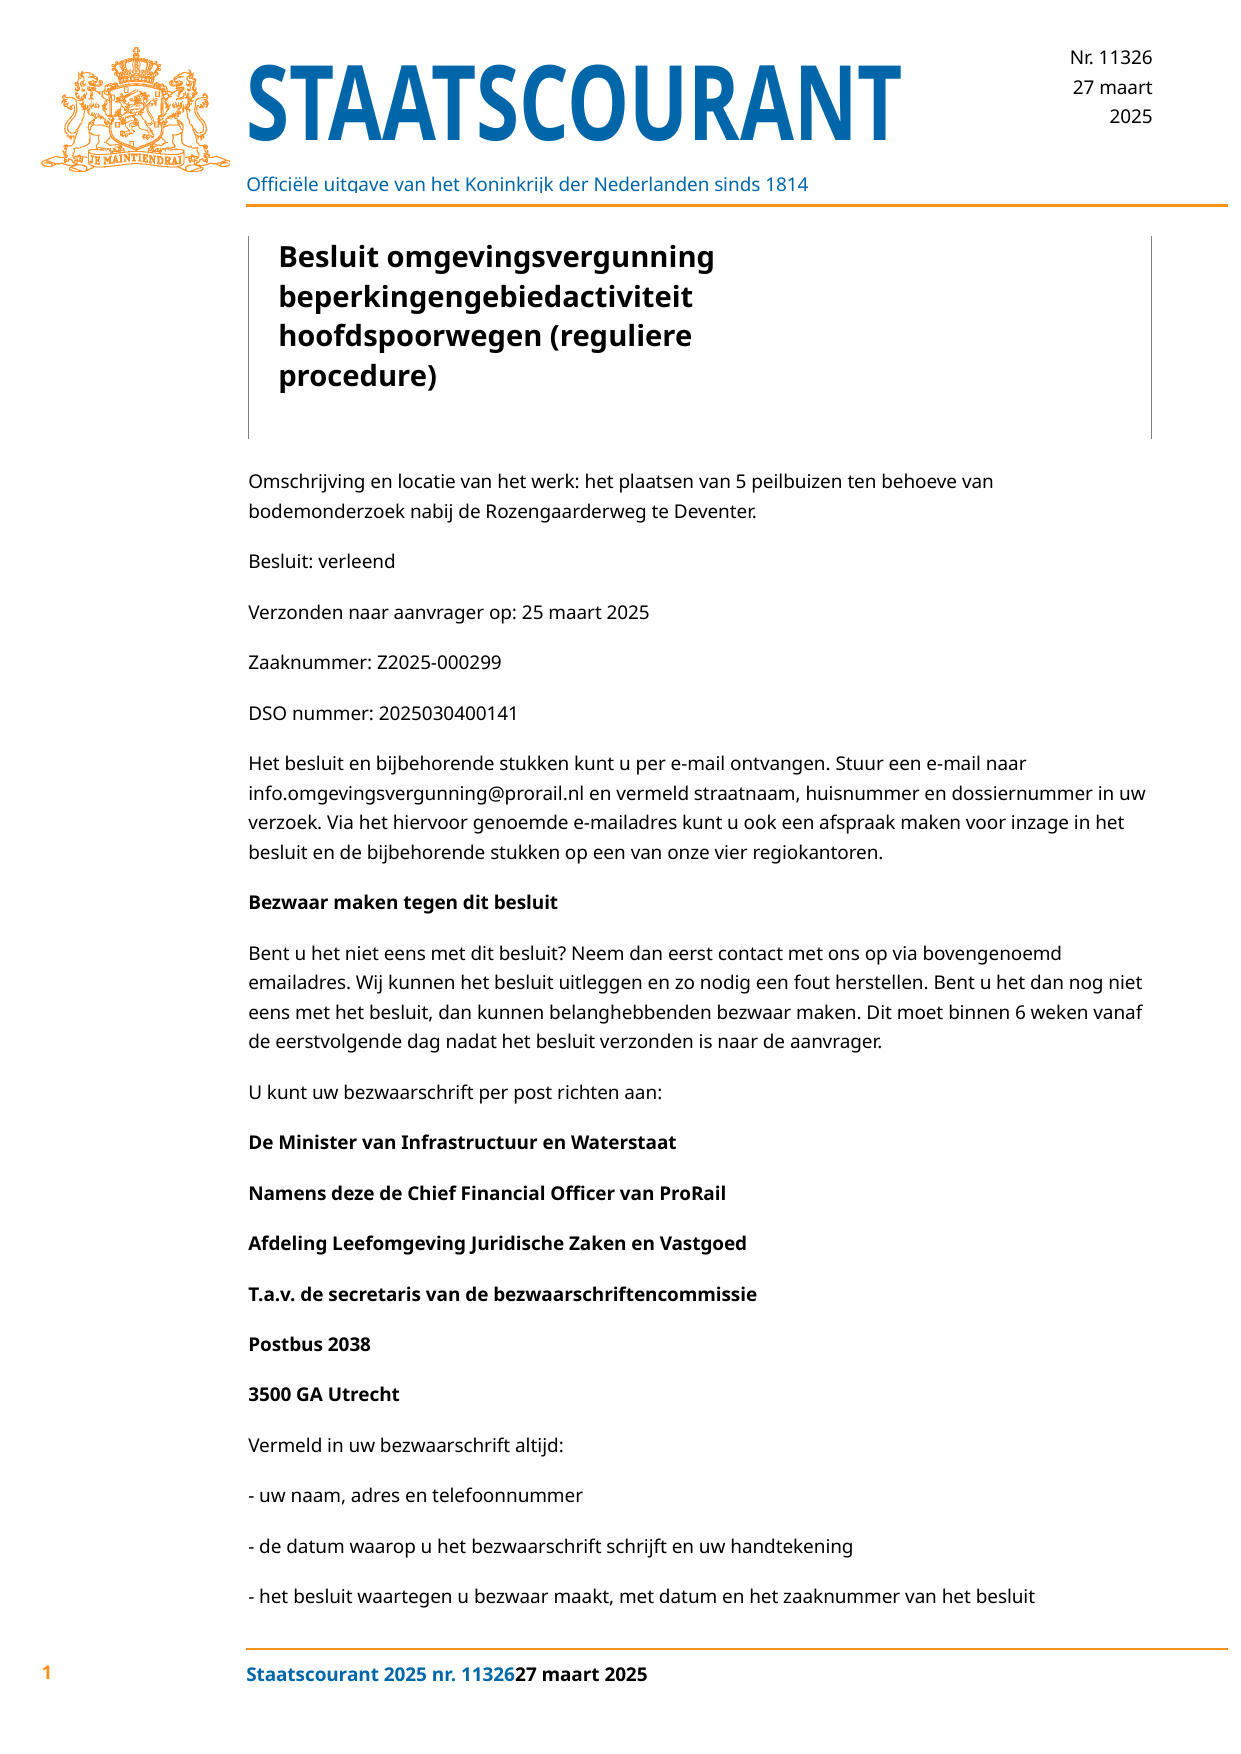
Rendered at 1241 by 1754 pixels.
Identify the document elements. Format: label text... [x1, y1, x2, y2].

text Zaaknummer: Z2025-000299 [248, 649, 1152, 675]
text Bent u het niet eens met dit besluit? Neem dan eerst contact met ons op via bovengenoemd emailadres. Wij kunnen het besluit uitleggen en zo nodig een fout herstellen. Bent u het dan nog niet eens met het besluit, dan kunnen belanghebbenden bezwaar maken. Dit moet binnen 6 weken vanaf de eerstvolgende dag nadat het besluit verzonden is naar de aanvrager. [248, 940, 1152, 1054]
text DSO nummer: 2025030400141 [248, 700, 1152, 726]
table_header [850, 236, 912, 413]
text T.a.v. de secretaris van de bezwaarschriftencommissie [248, 1281, 1152, 1306]
text Het besluit en bijbehorende stukken kunt u per e-mail ontvangen. Stuur een e-mail naar info.omgevingsvergunning@prorail.nl en vermeld straatnaam, huisnummer en dossiernummer in uw verzoek. Via het hiervoor genoemde e-mailadres kunt u ook een afspraak maken voor inzage in het besluit en de bijbehorende stukken op een van onze vier regiokantoren. [248, 750, 1152, 865]
table_header [1090, 236, 1151, 413]
text Bezwaar maken tegen dit besluit [248, 889, 1152, 915]
text De Minister van Infrastructuur en Waterstaat [248, 1129, 1152, 1155]
text - het besluit waartegen u bezwaar maakt, met datum en het zaaknummer van het besluit [248, 1583, 1152, 1609]
text Besluit: verleend [248, 549, 1152, 574]
text Postbus 2038 [248, 1331, 1152, 1357]
table_header [850, 414, 1151, 439]
picture [41, 47, 231, 172]
text 3500 GA Utrecht [248, 1382, 1152, 1407]
text U kunt uw bezwaarschrift per post richten aan: [248, 1079, 1152, 1105]
text Afdeling Leefomgeving Juridische Zaken en Vastgoed [248, 1230, 1152, 1256]
picture [912, 236, 1090, 414]
text Omschrijving en locatie van het werk: het plaatsen van 5 peilbuizen ten behoeve van bodemonderzoek nabij de Rozengaarderweg te Deventer. [248, 469, 1152, 524]
text Namens deze de Chief Financial Officer van ProRail [248, 1180, 1152, 1206]
text - de datum waarop u het bezwaarschrift schrijft en uw handtekening [248, 1533, 1152, 1558]
text Vermeld in uw bezwaarschrift altijd: [248, 1432, 1152, 1458]
table_header Besluit omgevingsvergunning beperkingengebiedactiviteit hoofdspoorwegen (reguliere procedure) [249, 236, 850, 439]
text Verzonden naar aanvrager op: 25 maart 2025 [248, 599, 1152, 625]
text - uw naam, adres en telefoonnummer [248, 1482, 1152, 1508]
